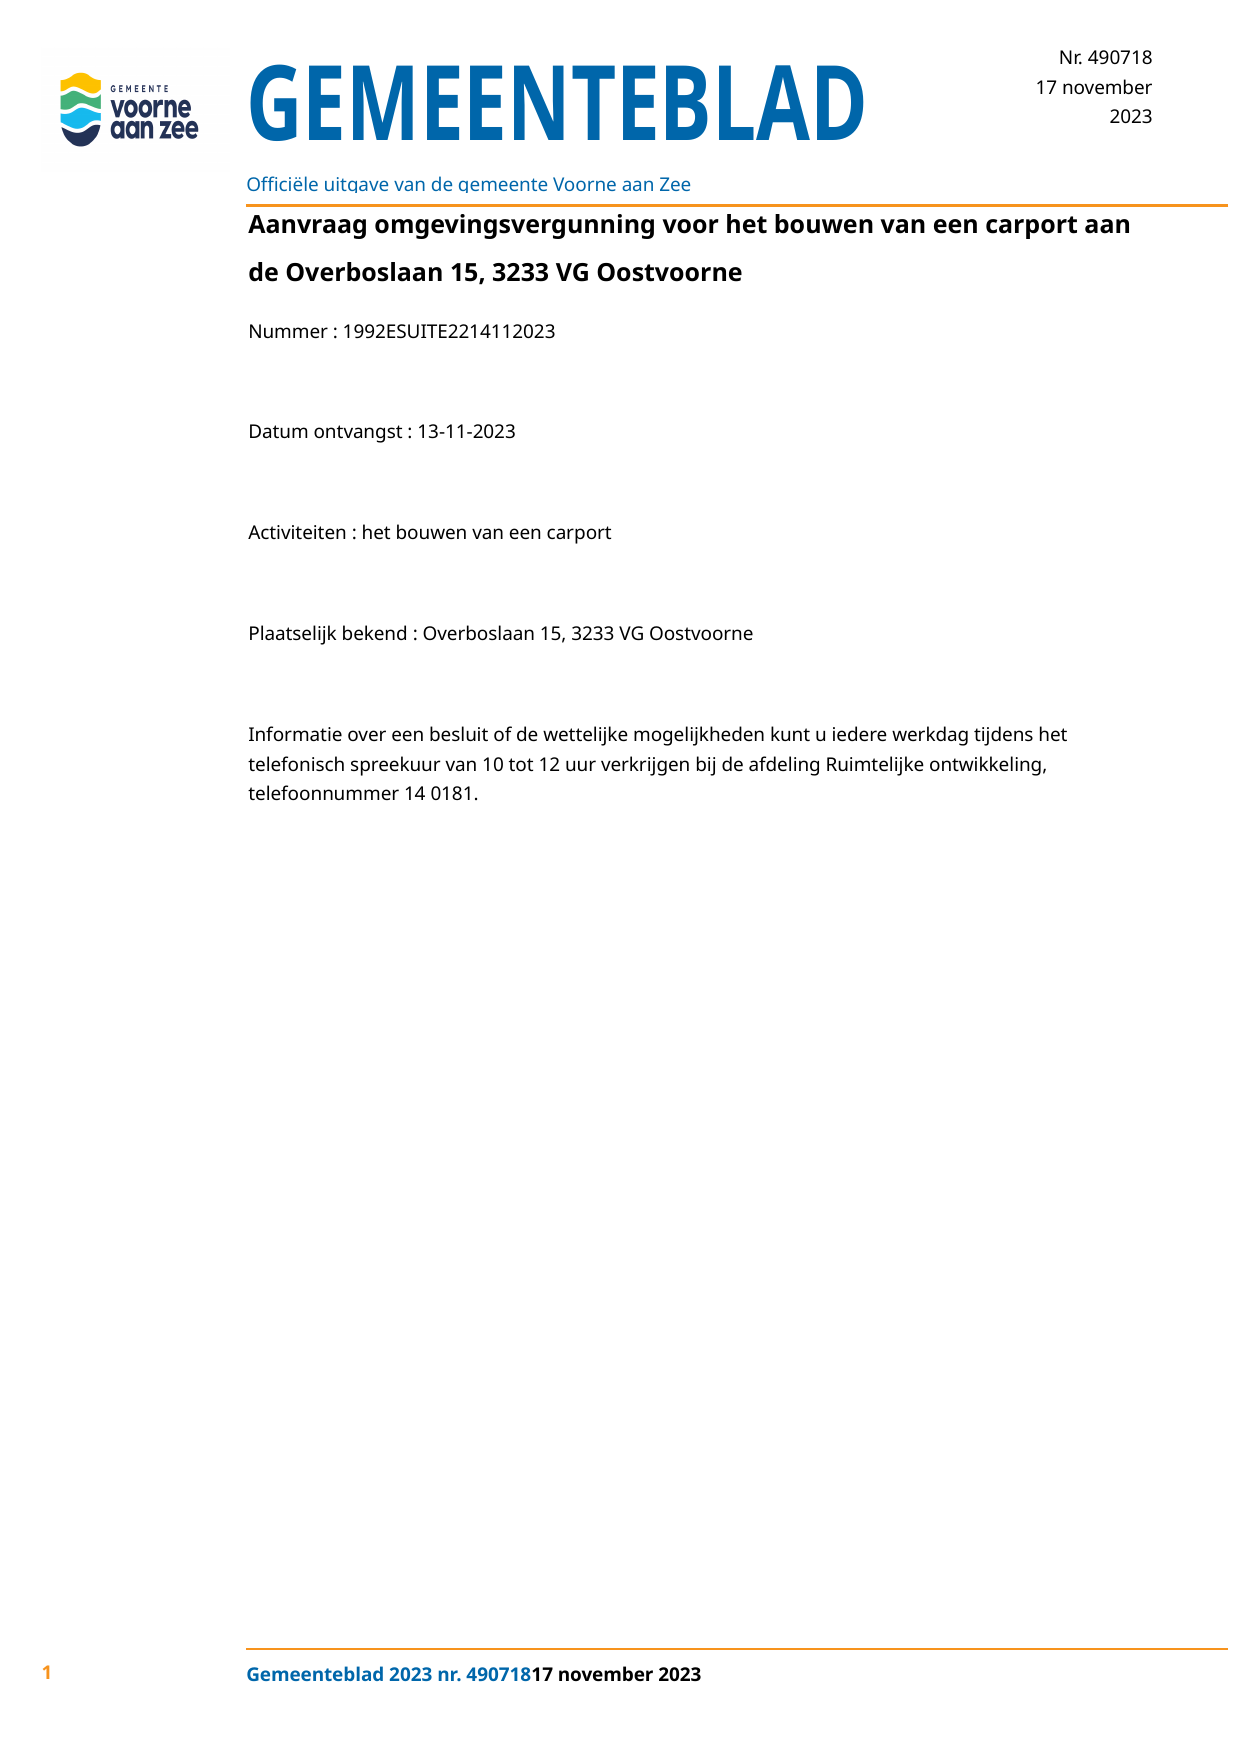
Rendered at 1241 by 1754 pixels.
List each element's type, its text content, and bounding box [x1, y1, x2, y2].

text Aanvraag omgevingsvergunning voor het bouwen van een carport aan de Overboslaan 15, 3233 VG Oostvoorne [248, 207, 1152, 288]
text Activiteiten : het bouwen van een carport [248, 519, 1152, 545]
picture [41, 47, 231, 172]
text Informatie over een besluit of de wettelijke mogelijkheden kunt u iedere werkdag tijdens het telefonisch spreekuur van 10 tot 12 uur verkrijgen bij de afdeling Ruimtelijke ontwikkeling, telefoonnummer 14 0181. [248, 721, 1152, 806]
text Plaatselijk bekend : Overboslaan 15, 3233 VG Oostvoorne [248, 620, 1152, 646]
text Datum ontvangst : 13-11-2023 [248, 419, 1152, 444]
text Nummer : 1992ESUITE2214112023 [248, 318, 1152, 344]
